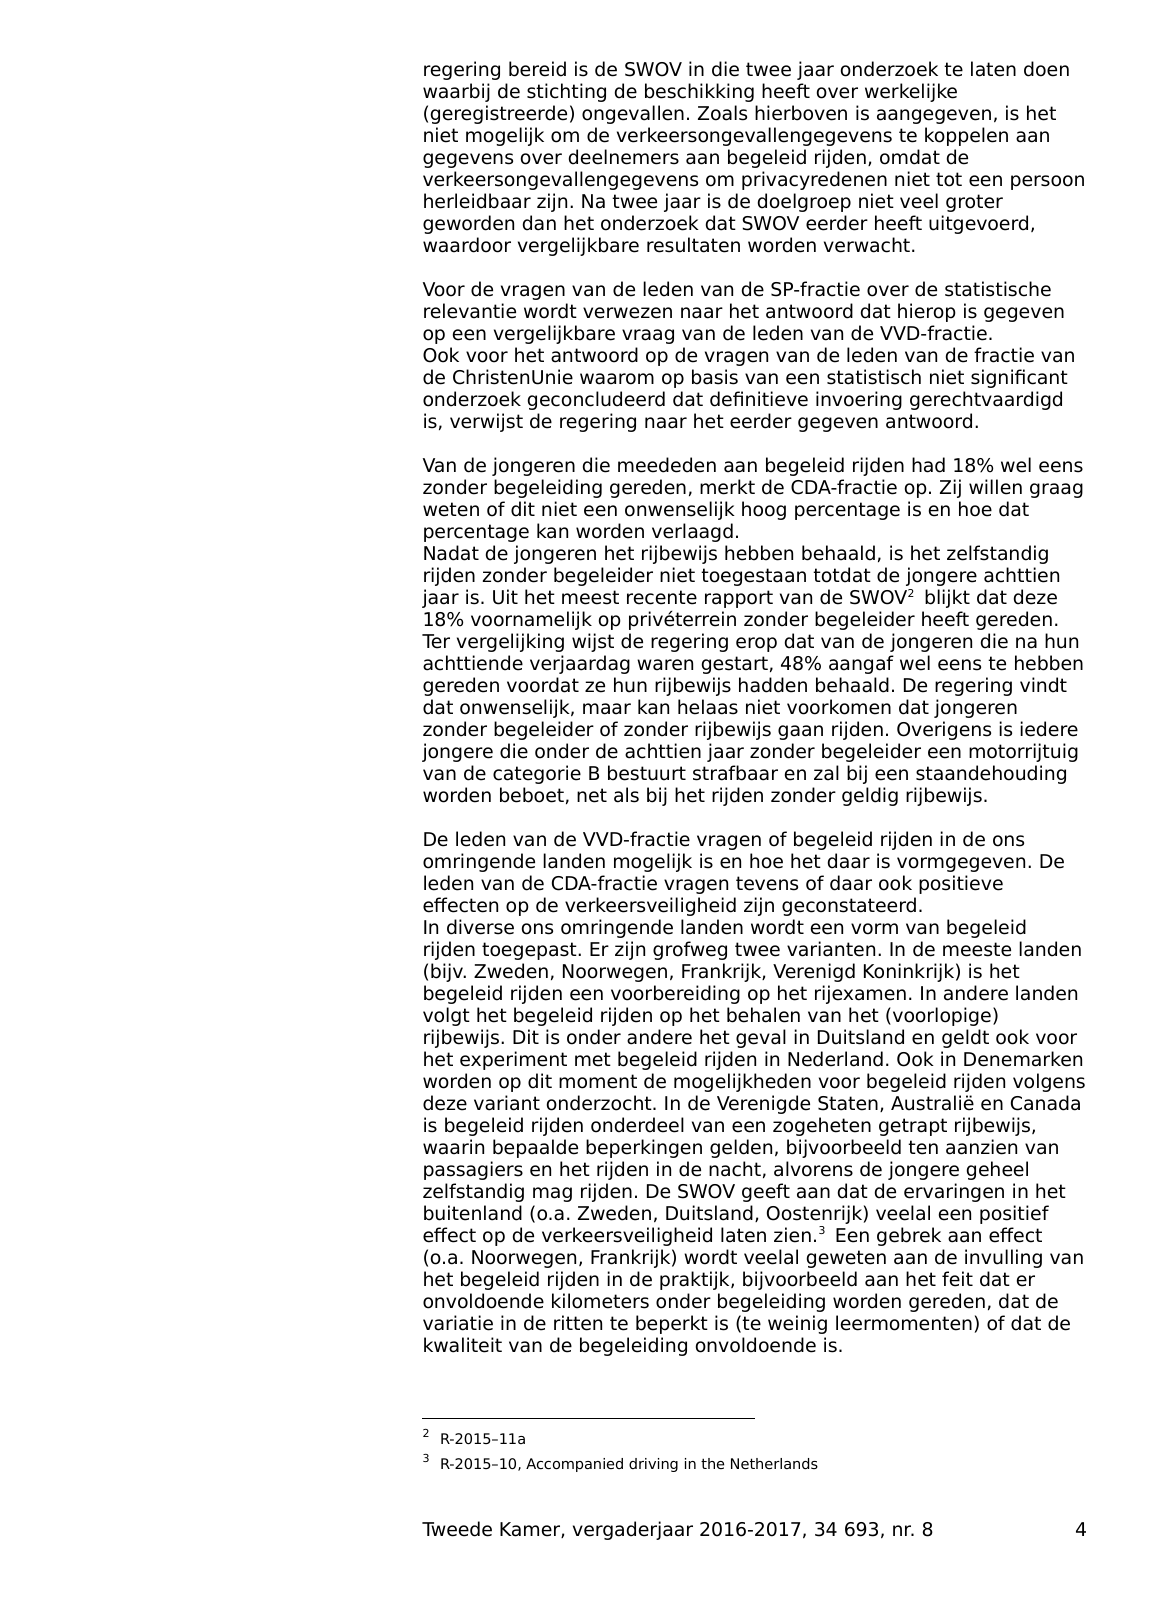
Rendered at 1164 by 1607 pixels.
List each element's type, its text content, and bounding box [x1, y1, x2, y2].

text Van de jongeren die meededen aan begeleid rijden had 18% wel eens zonder begeleiding gereden, merkt de CDA-fractie op. Zij willen graag weten of dit niet een onwenselijk hoog percentage is en hoe dat percentage kan worden verlaagd. [422, 455, 1087, 543]
text Nadat de jongeren het rijbewijs hebben behaald, is het zelfstandig rijden zonder begeleider niet toegestaan totdat de jongere achttien jaar is. Uit het meest recente rapport van de SWOV blijkt dat deze 18% voornamelijk op privéterrein zonder begeleider heeft gereden. Ter vergelijking wijst de regering erop dat van de jongeren die na hun achttiende verjaardag waren gestart, 48% aangaf wel eens te hebben gereden voordat ze hun rijbewijs hadden behaald. De regering vindt dat onwenselijk, maar kan helaas niet voorkomen dat jongeren zonder begeleider of zonder rijbewijs gaan rijden. Overigens is iedere jongere die onder de achttien jaar zonder begeleider een motorrijtuig van de categorie B bestuurt strafbaar en zal bij een staandehouding worden beboet, net als bij het rijden zonder geldig rijbewijs. [422, 543, 1087, 807]
text In diverse ons omringende landen wordt een vorm van begeleid rijden toegepast. Er zijn grofweg twee varianten. In de meeste landen (bijv. Zweden, Noorwegen, Frankrijk, Verenigd Koninkrijk) is het begeleid rijden een voorbereiding op het rijexamen. In andere landen volgt het begeleid rijden op het behalen van het (voorlopige) rijbewijs. Dit is onder andere het geval in Duitsland en geldt ook voor het experiment met begeleid rijden in Nederland. Ook in Denemarken worden op dit moment de mogelijkheden voor begeleid rijden volgens deze variant onderzocht. In de Verenigde Staten, Australië en Canada is begeleid rijden onderdeel van een zogeheten getrapt rijbewijs, waarin bepaalde beperkingen gelden, bijvoorbeeld ten aanzien van passagiers en het rijden in de nacht, alvorens de jongere geheel zelfstandig mag rijden. De SWOV geeft aan dat de ervaringen in het buitenland (o.a. Zweden, Duitsland, Oostenrijk) veelal een positief effect op de verkeersveiligheid laten zien. Een gebrek aan effect (o.a. Noorwegen, Frankrijk) wordt veelal geweten aan de invulling van het begeleid rijden in de praktijk, bijvoorbeeld aan het feit dat er onvoldoende kilometers onder begeleiding worden gereden, dat de variatie in de ritten te beperkt is (te weinig leermomenten) of dat de kwaliteit van de begeleiding onvoldoende is. [422, 917, 1087, 1356]
text regering bereid is de SWOV in die twee jaar onderzoek te laten doen waarbij de stichting de beschikking heeft over werkelijke (geregistreerde) ongevallen. Zoals hierboven is aangegeven, is het niet mogelijk om de verkeersongevallengegevens te koppelen aan gegevens over deelnemers aan begeleid rijden, omdat de verkeersongevallengegevens om privacyredenen niet tot een persoon herleidbaar zijn. Na twee jaar is de doelgroep niet veel groter geworden dan het onderzoek dat SWOV eerder heeft uitgevoerd, waardoor vergelijkbare resultaten worden verwacht. [422, 59, 1087, 257]
text R-2015–10, Accompanied driving in the Netherlands [422, 1452, 1087, 1474]
text Voor de vragen van de leden van de SP-fractie over de statistische relevantie wordt verwezen naar het antwoord dat hierop is gegeven op een vergelijkbare vraag van de leden van de VVD-fractie. [422, 279, 1087, 345]
text Ook voor het antwoord op de vragen van de leden van de fractie van de ChristenUnie waarom op basis van een statistisch niet significant onderzoek geconcludeerd dat definitieve invoering gerechtvaardigd is, verwijst de regering naar het eerder gegeven antwoord. [422, 345, 1087, 433]
text R-2015–11a [422, 1427, 1087, 1449]
text De leden van de VVD-fractie vragen of begeleid rijden in de ons omringende landen mogelijk is en hoe het daar is vormgegeven. De leden van de CDA-fractie vragen tevens of daar ook positieve effecten op de verkeersveiligheid zijn geconstateerd. [422, 829, 1087, 917]
